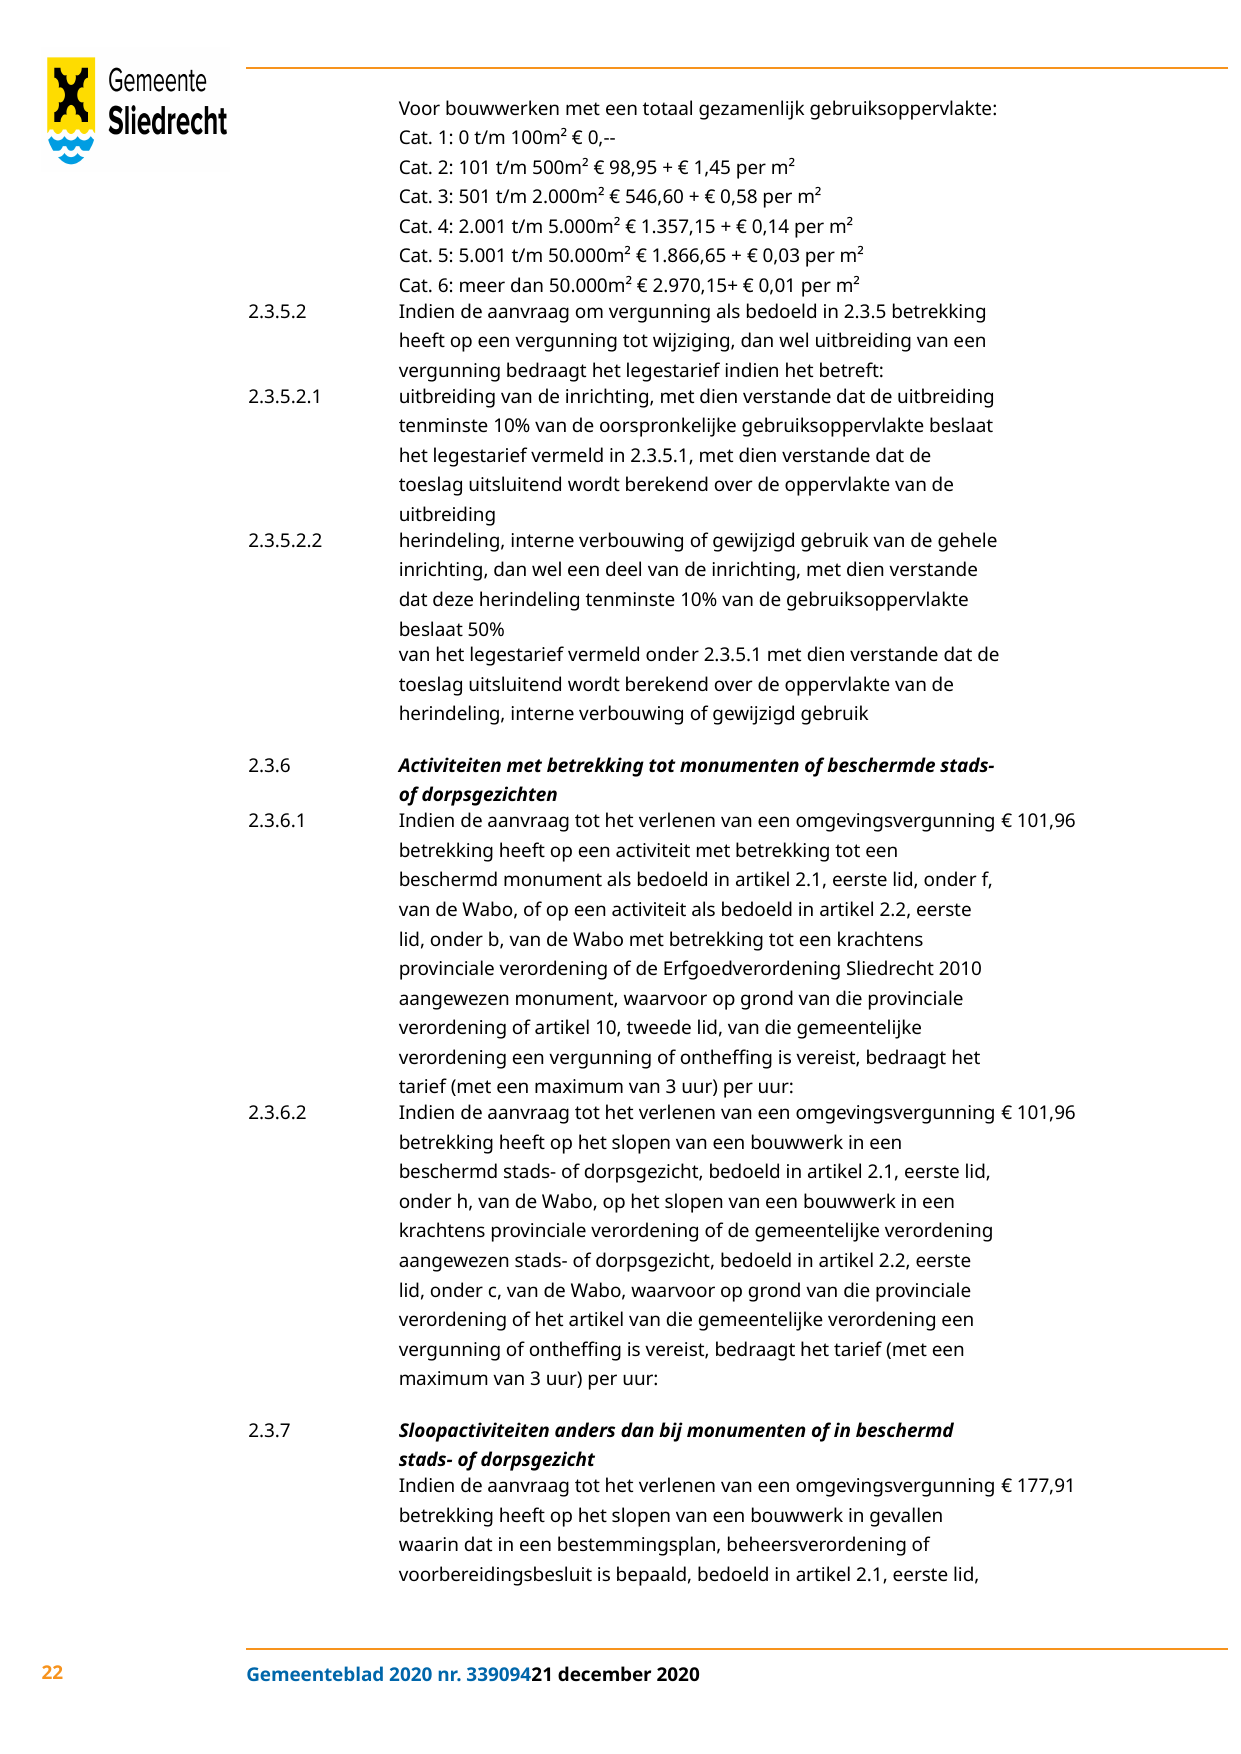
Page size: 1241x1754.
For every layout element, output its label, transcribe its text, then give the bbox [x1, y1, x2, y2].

table_cell Indien de aanvraag tot het verlenen van een omgevingsvergunning betrekking heeft op het slopen van een bouwwerk in een beschermd stads- of dorpsgezicht, bedoeld in artikel 2.1, eerste lid, onder h, van de Wabo, op het slopen van een bouwwerk in een krachtens provinciale verordening of de gemeentelijke verordening aangewezen stads- of dorpsgezicht, bedoeld in artikel 2.2, eerste lid, onder c, van de Wabo, waarvoor op grond van die provinciale verordening of het artikel van die gemeentelijke verordening een vergunning of ontheffing is vereist, bedraagt het tarief (met een maximum van 3 uur) per uur: [399, 1099, 1001, 1391]
table_cell Activiteiten met betrekking tot monumenten of beschermde stads- of dorpsgezichten [399, 752, 1001, 807]
picture [41, 47, 231, 172]
table_cell van het legestarief vermeld onder 2.3.5.1 met dien verstande dat de toeslag uitsluitend wordt berekend over de oppervlakte van de herindeling, interne verbouwing of gewijzigd gebruik [399, 641, 1001, 726]
table_cell [399, 1391, 1001, 1417]
table_cell [248, 726, 398, 752]
table_cell Voor bouwwerken met een totaal gezamenlijk gebruiksoppervlakte: Cat. 1: 0 t/m 100m² € 0,-- Cat. 2: 101 t/m 500m² € 98,95 + € 1,45 per m² Cat. 3: 501 t/m 2.000m² € 546,60 + € 0,58 per m² Cat. 4: 2.001 t/m 5.000m² € 1.357,15 + € 0,14 per m² Cat. 5: 5.001 t/m 50.000m² € 1.866,65 + € 0,03 per m² Cat. 6: meer dan 50.000m² € 2.970,15+ € 0,01 per m² [399, 95, 1001, 298]
table_cell [1001, 95, 1152, 298]
table_cell Indien de aanvraag om vergunning als bedoeld in 2.3.5 betrekking heeft op een vergunning tot wijziging, dan wel uitbreiding van een vergunning bedraagt het legestarief indien het betreft: [399, 298, 1001, 383]
table_cell 2.3.7 [248, 1417, 398, 1472]
table_cell Indien de aanvraag tot het verlenen van een omgevingsvergunning betrekking heeft op het slopen van een bouwwerk in gevallen waarin dat in een bestemmingsplan, beheersverordening of voorbereidingsbesluit is bepaald, bedoeld in artikel 2.1, eerste lid, [399, 1473, 1001, 1587]
table_cell [248, 1391, 398, 1417]
table_cell [1001, 298, 1152, 383]
table_cell [1001, 1391, 1152, 1417]
table_cell € 101,96 [1001, 808, 1152, 1099]
table_cell 2.3.5.2.1 [248, 383, 398, 527]
table_cell [1001, 527, 1152, 641]
table_cell 2.3.6 [248, 752, 398, 807]
table_cell Indien de aanvraag tot het verlenen van een omgevingsvergunning betrekking heeft op een activiteit met betrekking tot een beschermd monument als bedoeld in artikel 2.1, eerste lid, onder f, van de Wabo, of op een activiteit als bedoeld in artikel 2.2, eerste lid, onder b, van de Wabo met betrekking tot een krachtens provinciale verordening of de Erfgoedverordening Sliedrecht 2010 aangewezen monument, waarvoor op grond van die provinciale verordening of artikel 10, tweede lid, van die gemeentelijke verordening een vergunning of ontheffing is vereist, bedraagt het tarief (met een maximum van 3 uur) per uur: [399, 808, 1001, 1099]
table_cell 2.3.6.1 [248, 808, 398, 1099]
table_cell 2.3.6.2 [248, 1099, 398, 1391]
table_cell [399, 726, 1001, 752]
table_cell uitbreiding van de inrichting, met dien verstande dat de uitbreiding tenminste 10% van de oorspronkelijke gebruiksoppervlakte beslaat het legestarief vermeld in 2.3.5.1, met dien verstande dat de toeslag uitsluitend wordt berekend over de oppervlakte van de uitbreiding [399, 383, 1001, 527]
table_cell [1001, 641, 1152, 726]
table_cell € 177,91 [1001, 1473, 1152, 1587]
table_cell € 101,96 [1001, 1099, 1152, 1391]
table_cell [248, 95, 398, 298]
table_cell 2.3.5.2 [248, 298, 398, 383]
table_cell Sloopactiviteiten anders dan bij monumenten of in beschermd stads- of dorpsgezicht [399, 1417, 1001, 1472]
table_cell [248, 1473, 398, 1587]
table_cell herindeling, interne verbouwing of gewijzigd gebruik van de gehele inrichting, dan wel een deel van de inrichting, met dien verstande dat deze herindeling tenminste 10% van de gebruiksoppervlakte beslaat 50% [399, 527, 1001, 641]
table_cell [1001, 1417, 1152, 1472]
table_cell [1001, 383, 1152, 527]
table_cell 2.3.5.2.2 [248, 527, 398, 726]
table_cell [1001, 726, 1152, 752]
table_cell [1001, 752, 1152, 807]
